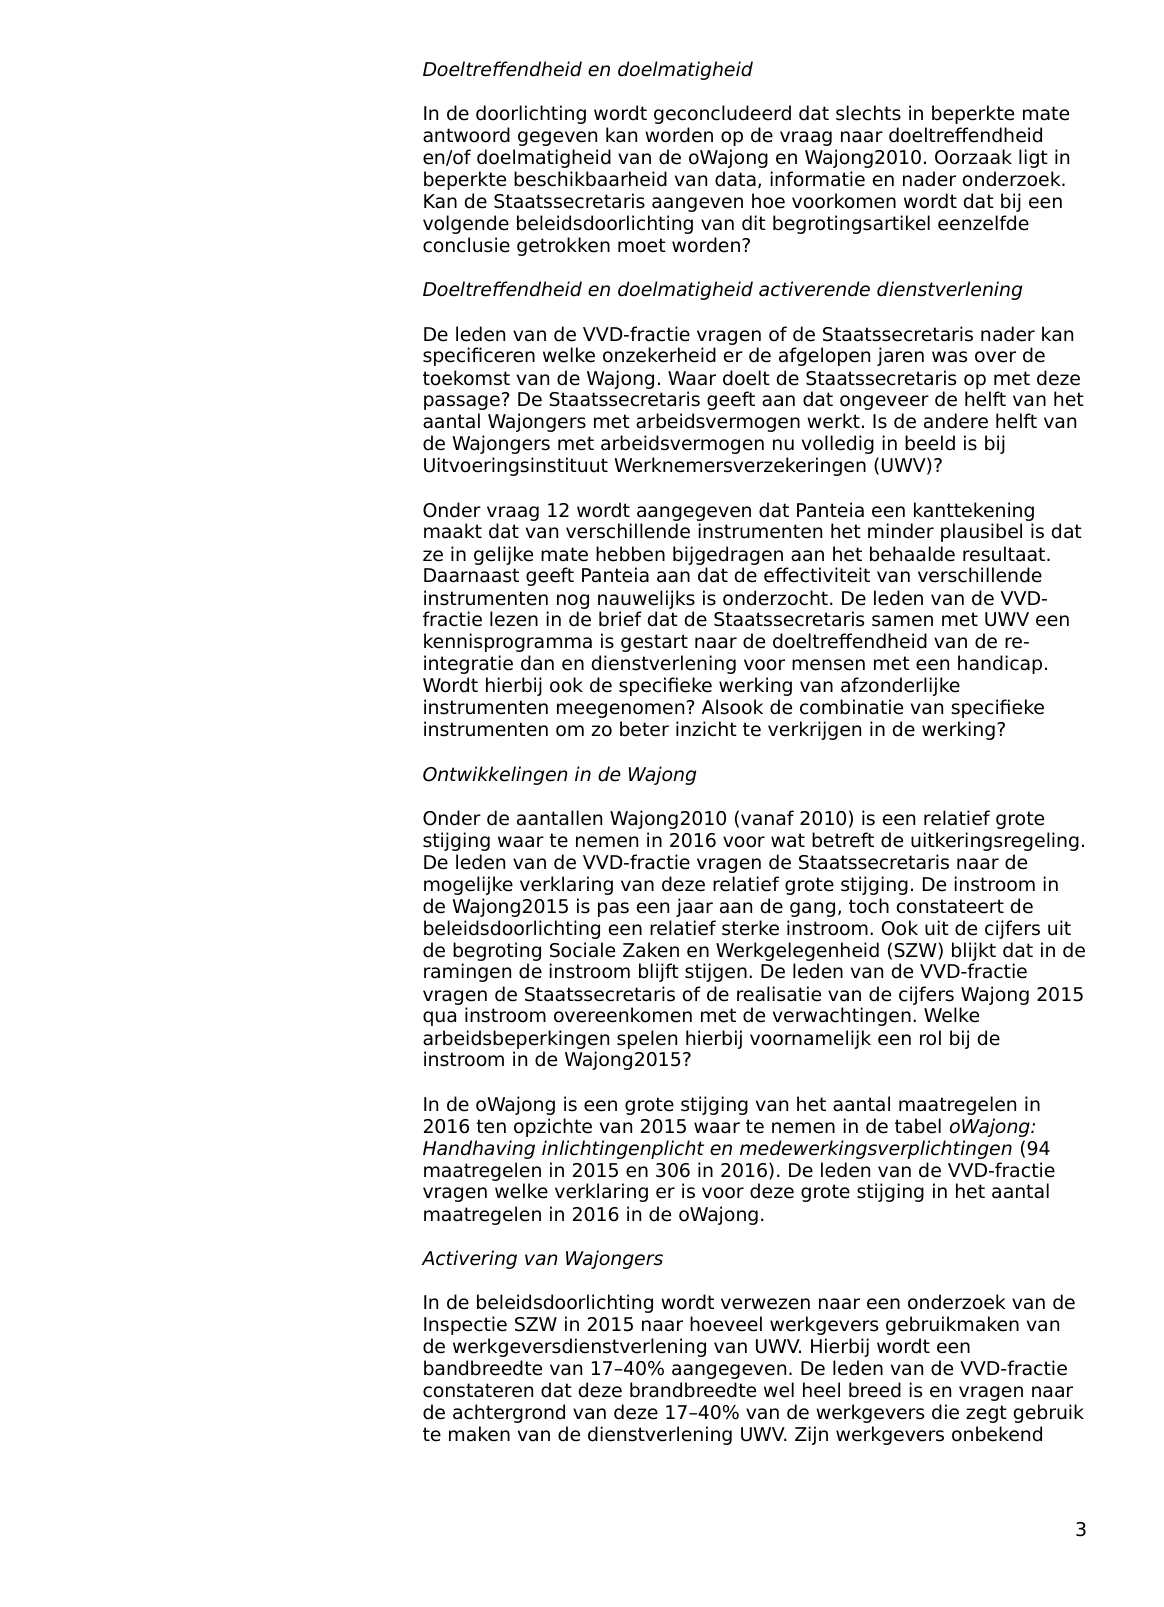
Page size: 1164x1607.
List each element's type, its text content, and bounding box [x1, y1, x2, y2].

text De leden van de VVD-fractie vragen of de Staatssecretaris nader kan specificeren welke onzekerheid er de afgelopen jaren was over de toekomst van de Wajong. Waar doelt de Staatssecretaris op met deze passage? De Staatssecretaris geeft aan dat ongeveer de helft van het aantal Wajongers met arbeidsvermogen werkt. Is de andere helft van de Wajongers met arbeidsvermogen nu volledig in beeld is bij Uitvoeringsinstituut Werknemersverzekeringen (UWV)? [422, 323, 1087, 477]
subtitle Doeltreffendheid en doelmatigheid [422, 59, 1087, 81]
text Onder vraag 12 wordt aangegeven dat Panteia een kanttekening maakt dat van verschillende instrumenten het minder plausibel is dat ze in gelijke mate hebben bijgedragen aan het behaalde resultaat. Daarnaast geeft Panteia aan dat de effectiviteit van verschillende instrumenten nog nauwelijks is onderzocht. De leden van de VVD-fractie lezen in de brief dat de Staatssecretaris samen met UWV een kennisprogramma is gestart naar de doeltreffendheid van de re-integratie dan en dienstverlening voor mensen met een handicap. Wordt hierbij ook de specifieke werking van afzonderlijke instrumenten meegenomen? Alsook de combinatie van specifieke instrumenten om zo beter inzicht te verkrijgen in de werking? [422, 499, 1087, 741]
subtitle Doeltreffendheid en doelmatigheid activerende dienstverlening [422, 279, 1087, 301]
subtitle Activering van Wajongers [422, 1248, 1087, 1269]
text Onder de aantallen Wajong2010 (vanaf 2010) is een relatief grote stijging waar te nemen in 2016 voor wat betreft de uitkeringsregeling. De leden van de VVD-fractie vragen de Staatssecretaris naar de mogelijke verklaring van deze relatief grote stijging. De instroom in de Wajong2015 is pas een jaar aan de gang, toch constateert de beleidsdoorlichting een relatief sterke instroom. Ook uit de cijfers uit de begroting Sociale Zaken en Werkgelegenheid (SZW) blijkt dat in de ramingen de instroom blijft stijgen. De leden van de VVD-fractie vragen de Staatssecretaris of de realisatie van de cijfers Wajong 2015 qua instroom overeenkomen met de verwachtingen. Welke arbeidsbeperkingen spelen hierbij voornamelijk een rol bij de instroom in de Wajong2015? [422, 808, 1087, 1071]
text In de beleidsdoorlichting wordt verwezen naar een onderzoek van de Inspectie SZW in 2015 naar hoeveel werkgevers gebruikmaken van de werkgeversdienstverlening van UWV. Hierbij wordt een bandbreedte van 17–40% aangegeven. De leden van de VVD-fractie constateren dat deze brandbreedte wel heel breed is en vragen naar de achtergrond van deze 17–40% van de werkgevers die zegt gebruik te maken van de dienstverlening UWV. Zijn werkgevers onbekend [422, 1292, 1087, 1446]
subtitle Ontwikkelingen in de Wajong [422, 763, 1087, 785]
text In de doorlichting wordt geconcludeerd dat slechts in beperkte mate antwoord gegeven kan worden op de vraag naar doeltreffendheid en/of doelmatigheid van de oWajong en Wajong2010. Oorzaak ligt in beperkte beschikbaarheid van data, informatie en nader onderzoek. Kan de Staatssecretaris aangeven hoe voorkomen wordt dat bij een volgende beleidsdoorlichting van dit begrotingsartikel eenzelfde conclusie getrokken moet worden? [422, 103, 1087, 257]
text In de oWajong is een grote stijging van het aantal maatregelen in 2016 ten opzichte van 2015 waar te nemen in de tabel oWajong: Handhaving inlichtingenplicht en medewerkingsverplichtingen (94 maatregelen in 2015 en 306 in 2016). De leden van de VVD-fractie vragen welke verklaring er is voor deze grote stijging in het aantal maatregelen in 2016 in de oWajong. [422, 1093, 1087, 1225]
